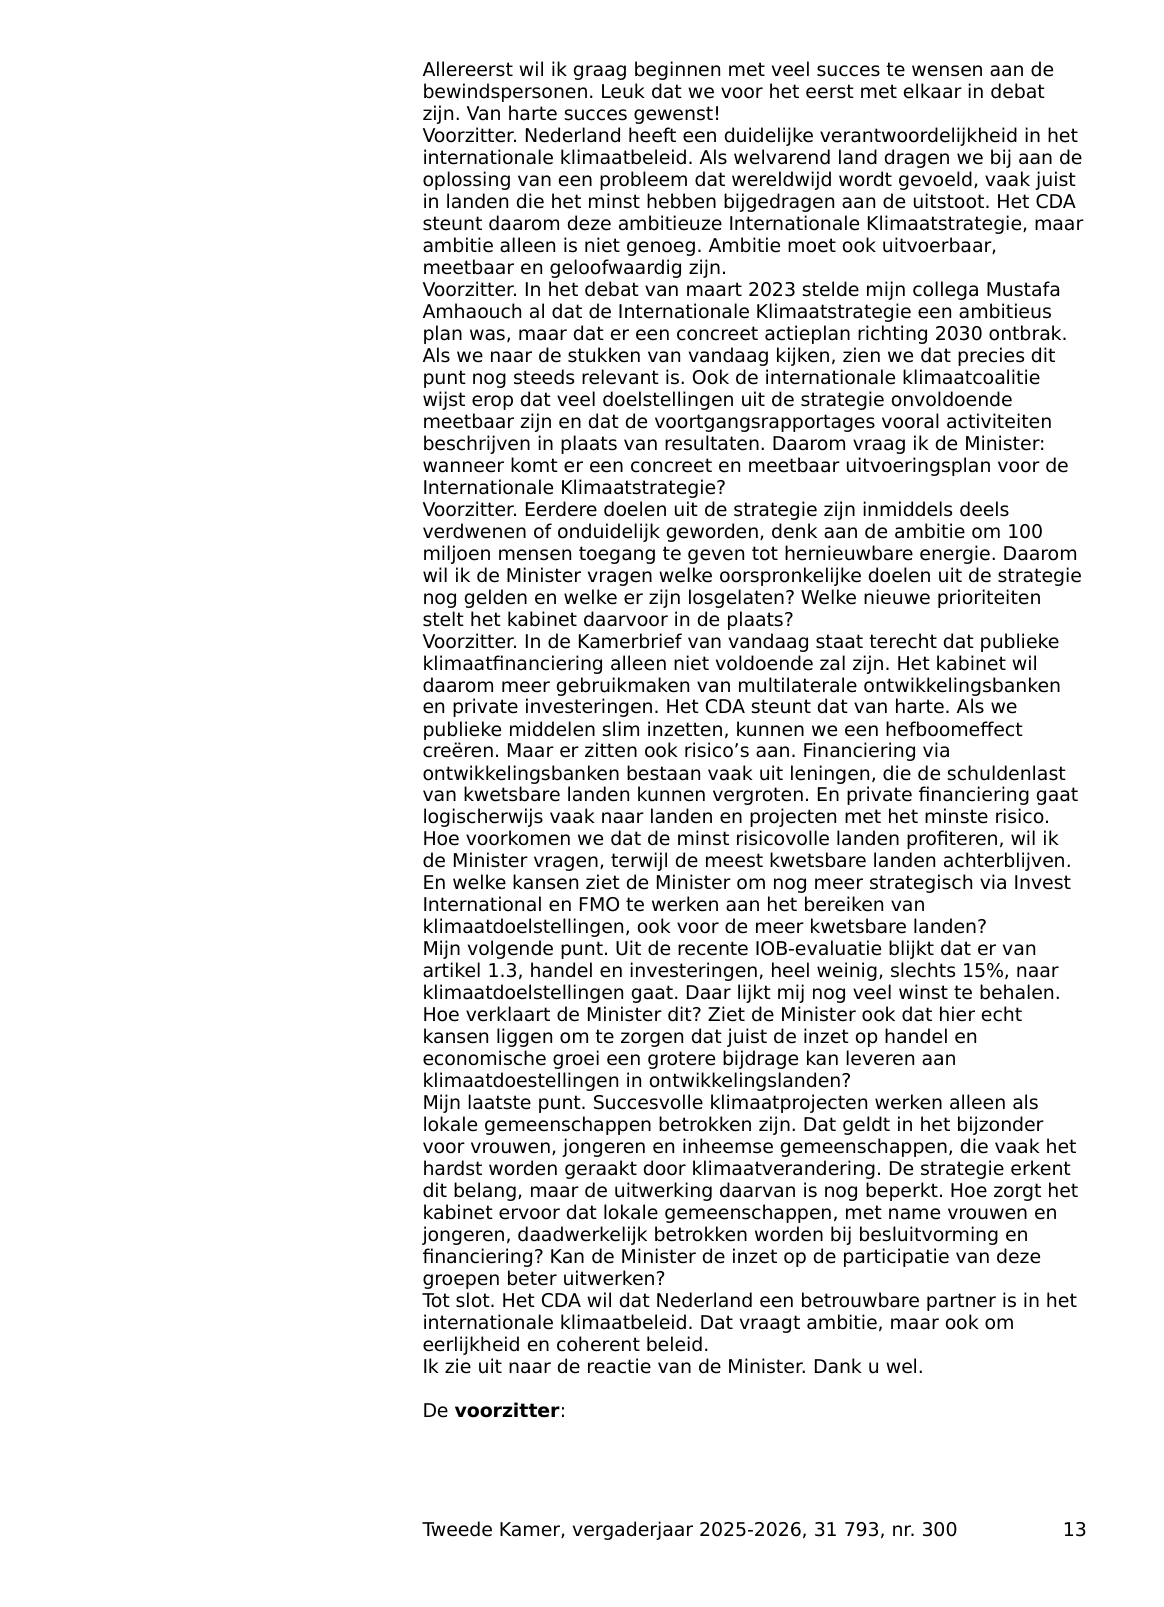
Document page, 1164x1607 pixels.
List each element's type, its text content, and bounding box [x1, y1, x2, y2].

text Voorzitter. In het debat van maart 2023 stelde mijn collega Mustafa Amhaouch al dat de Internationale Klimaatstrategie een ambitieus plan was, maar dat er een concreet actieplan richting 2030 ontbrak. Als we naar de stukken van vandaag kijken, zien we dat precies dit punt nog steeds relevant is. Ook de internationale klimaatcoalitie wijst erop dat veel doelstellingen uit de strategie onvoldoende meetbaar zijn en dat de voortgangsrapportages vooral activiteiten beschrijven in plaats van resultaten. Daarom vraag ik de Minister: wanneer komt er een concreet en meetbaar uitvoeringsplan voor de Internationale Klimaatstrategie? [422, 279, 1087, 499]
text Mijn volgende punt. Uit de recente IOB-evaluatie blijkt dat er van artikel 1.3, handel en investeringen, heel weinig, slechts 15%, naar klimaatdoelstellingen gaat. Daar lijkt mij nog veel winst te behalen. Hoe verklaart de Minister dit? Ziet de Minister ook dat hier echt kansen liggen om te zorgen dat juist de inzet op handel en economische groei een grotere bijdrage kan leveren aan klimaatdoestellingen in ontwikkelingslanden? [422, 938, 1087, 1092]
text Voorzitter. Nederland heeft een duidelijke verantwoordelijkheid in het internationale klimaatbeleid. Als welvarend land dragen we bij aan de oplossing van een probleem dat wereldwijd wordt gevoeld, vaak juist in landen die het minst hebben bijgedragen aan de uitstoot. Het CDA steunt daarom deze ambitieuze Internationale Klimaatstrategie, maar ambitie alleen is niet genoeg. Ambitie moet ook uitvoerbaar, meetbaar en geloofwaardig zijn. [422, 125, 1087, 279]
text Mijn laatste punt. Succesvolle klimaatprojecten werken alleen als lokale gemeenschappen betrokken zijn. Dat geldt in het bijzonder voor vrouwen, jongeren en inheemse gemeenschappen, die vaak het hardst worden geraakt door klimaatverandering. De strategie erkent dit belang, maar de uitwerking daarvan is nog beperkt. Hoe zorgt het kabinet ervoor dat lokale gemeenschappen, met name vrouwen en jongeren, daadwerkelijk betrokken worden bij besluitvorming en financiering? Kan de Minister de inzet op de participatie van deze groepen beter uitwerken? [422, 1092, 1087, 1290]
text Ik zie uit naar de reactie van de Minister. Dank u wel. [422, 1356, 1087, 1378]
text De voorzitter: [422, 1400, 1087, 1422]
text Voorzitter. Eerdere doelen uit de strategie zijn inmiddels deels verdwenen of onduidelijk geworden, denk aan de ambitie om 100 miljoen mensen toegang te geven tot hernieuwbare energie. Daarom wil ik de Minister vragen welke oorspronkelijke doelen uit de strategie nog gelden en welke er zijn losgelaten? Welke nieuwe prioriteiten stelt het kabinet daarvoor in de plaats? [422, 499, 1087, 631]
text Voorzitter. In de Kamerbrief van vandaag staat terecht dat publieke klimaatfinanciering alleen niet voldoende zal zijn. Het kabinet wil daarom meer gebruikmaken van multilaterale ontwikkelingsbanken en private investeringen. Het CDA steunt dat van harte. Als we publieke middelen slim inzetten, kunnen we een hefboomeffect creëren. Maar er zitten ook risico’s aan. Financiering via ontwikkelingsbanken bestaan vaak uit leningen, die de schuldenlast van kwetsbare landen kunnen vergroten. En private financiering gaat logischerwijs vaak naar landen en projecten met het minste risico. Hoe voorkomen we dat de minst risicovolle landen profiteren, wil ik de Minister vragen, terwijl de meest kwetsbare landen achterblijven. En welke kansen ziet de Minister om nog meer strategisch via Invest International en FMO te werken aan het bereiken van klimaatdoelstellingen, ook voor de meer kwetsbare landen? [422, 631, 1087, 938]
text Allereerst wil ik graag beginnen met veel succes te wensen aan de bewindspersonen. Leuk dat we voor het eerst met elkaar in debat zijn. Van harte succes gewenst! [422, 59, 1087, 125]
text Tot slot. Het CDA wil dat Nederland een betrouwbare partner is in het internationale klimaatbeleid. Dat vraagt ambitie, maar ook om eerlijkheid en coherent beleid. [422, 1290, 1087, 1356]
